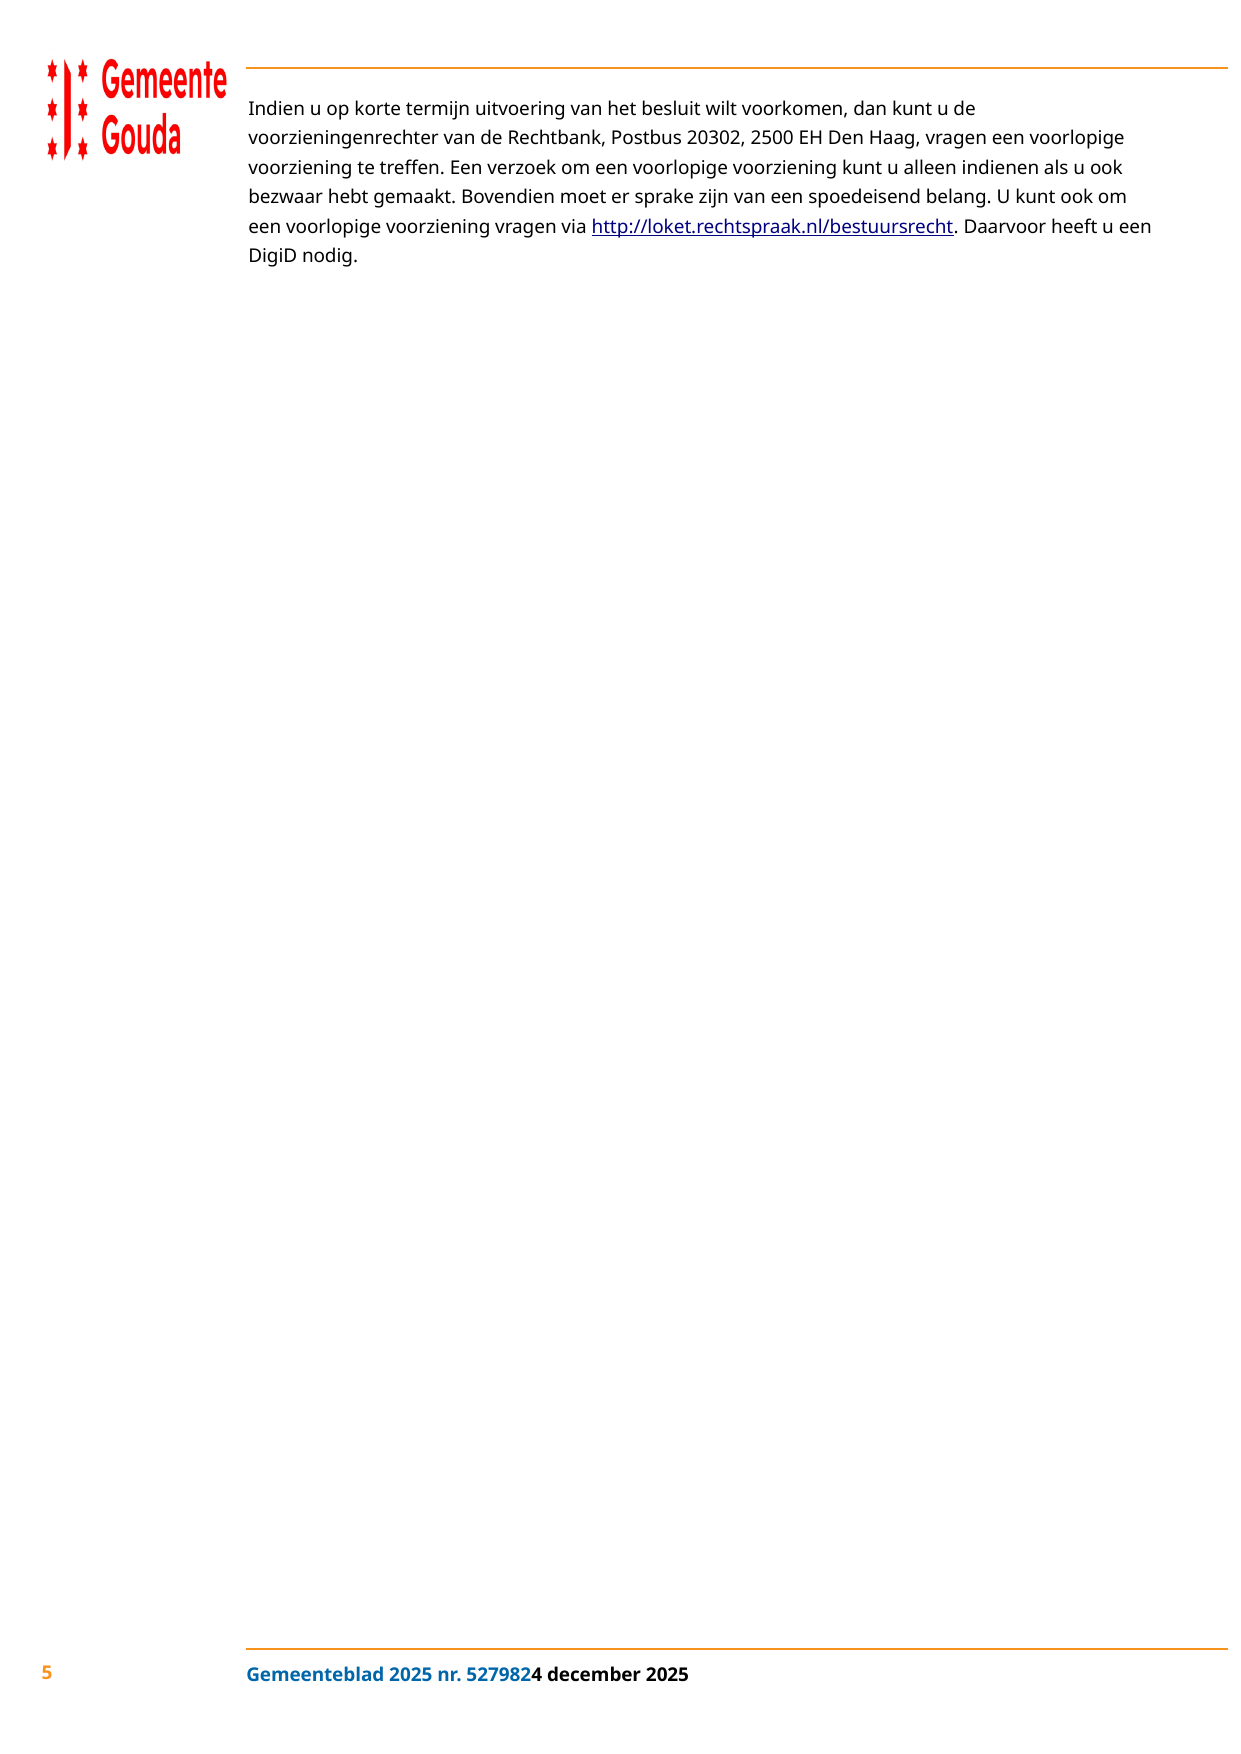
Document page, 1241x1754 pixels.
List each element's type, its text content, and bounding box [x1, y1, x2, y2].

picture [41, 47, 231, 172]
text Indien u op korte termijn uitvoering van het besluit wilt voorkomen, dan kunt u de voorzieningenrechter van de Rechtbank, Postbus 20302, 2500 EH Den Haag, vragen een voorlopige voorziening te treffen. Een verzoek om een voorlopige voorziening kunt u alleen indienen als u ook bezwaar hebt gemaakt. Bovendien moet er sprake zijn van een spoedeisend belang. U kunt ook om een voorlopige voorziening vragen via http://loket.rechtspraak.nl/bestuursrecht. Daarvoor heeft u een DigiD nodig. [248, 95, 1152, 268]
